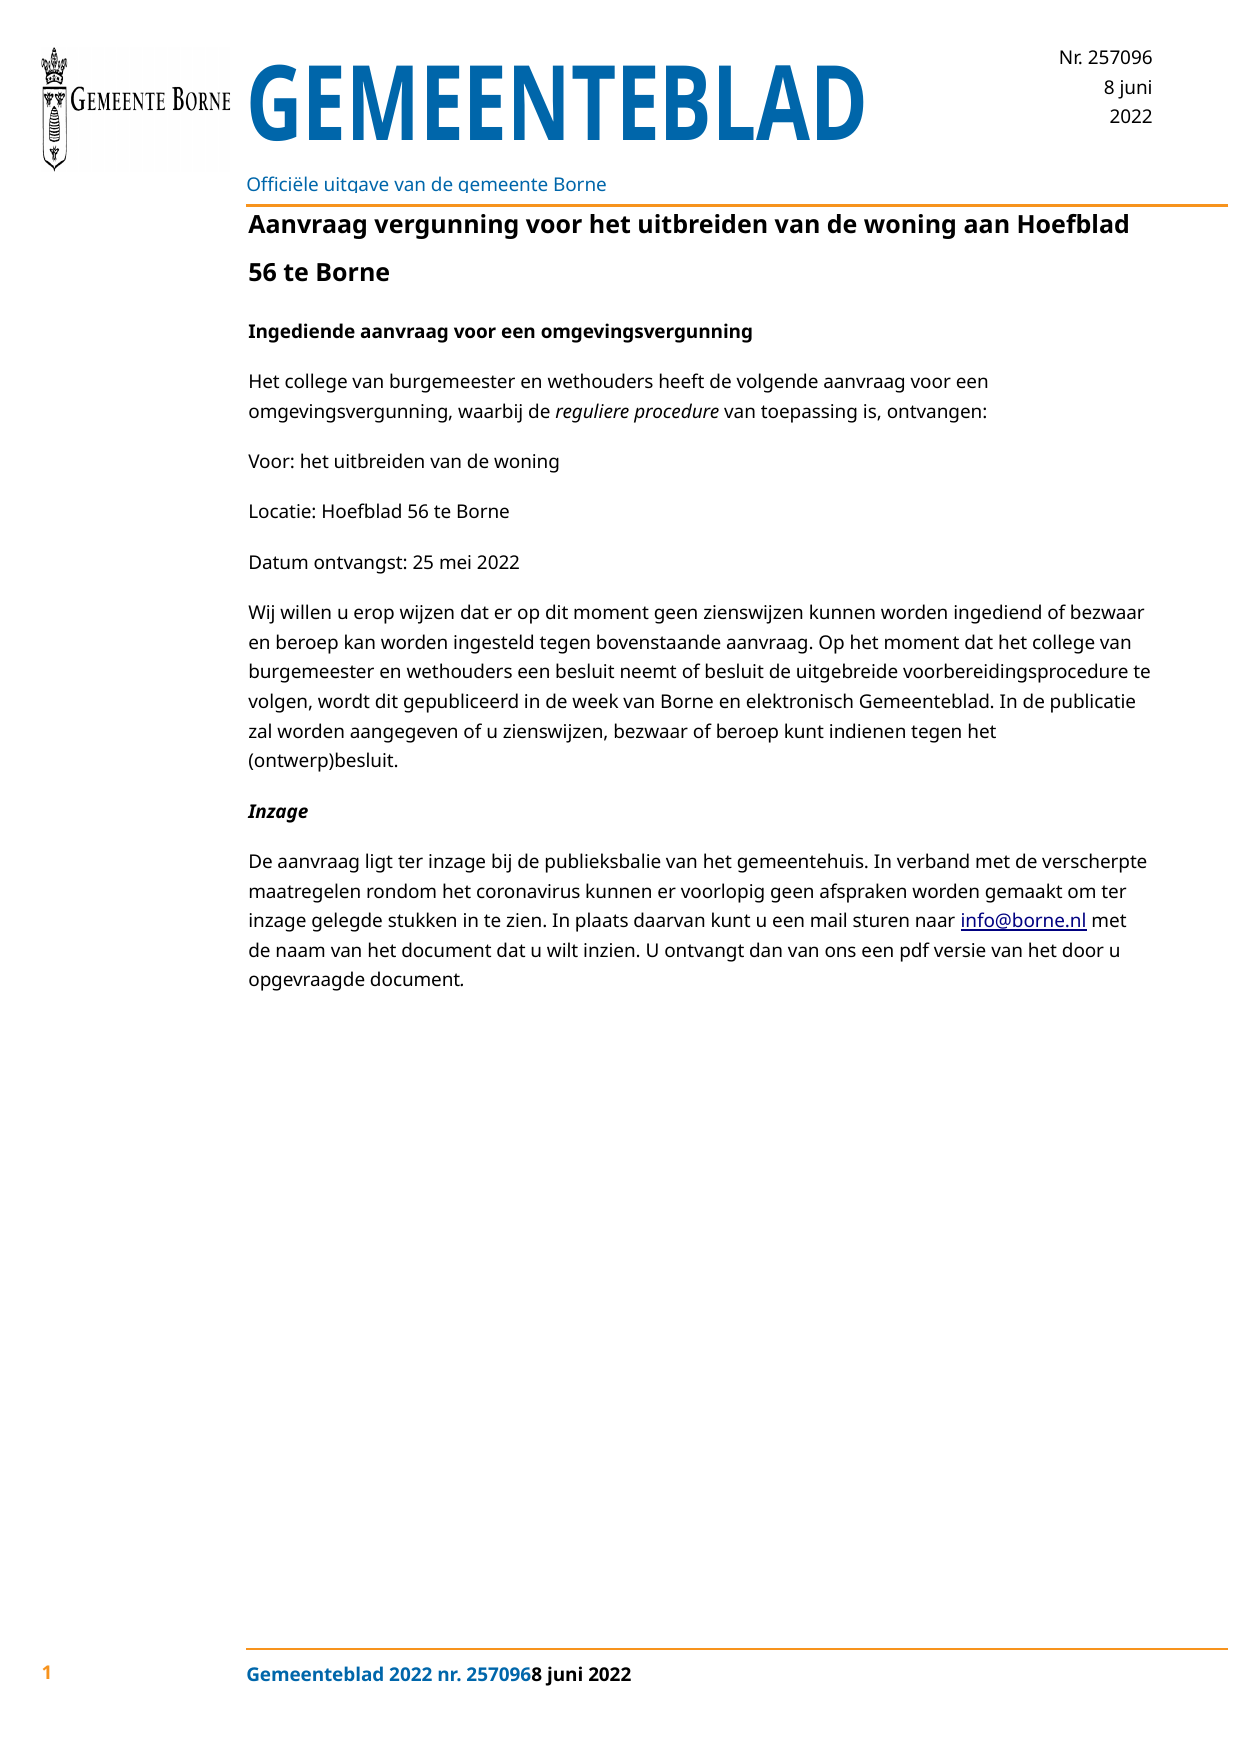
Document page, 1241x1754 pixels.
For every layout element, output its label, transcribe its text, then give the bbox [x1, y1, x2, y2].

picture [41, 47, 231, 172]
text Voor: het uitbreiden van de woning [248, 448, 1152, 474]
text De aanvraag ligt ter inzage bij de publieksbalie van het gemeentehuis. In verband met de verscherpte maatregelen rondom het coronavirus kunnen er voorlopig geen afspraken worden gemaakt om ter inzage gelegde stukken in te zien. In plaats daarvan kunt u een mail sturen naar info@borne.nl met de naam van het document dat u wilt inzien. U ontvangt dan van ons een pdf versie van het door u opgevraagde document. [248, 848, 1152, 992]
text Het college van burgemeester en wethouders heeft de volgende aanvraag voor een omgevingsvergunning, waarbij de reguliere procedure van toepassing is, ontvangen: [248, 368, 1152, 424]
text Datum ontvangst: 25 mei 2022 [248, 549, 1152, 575]
text Locatie: Hoefblad 56 te Borne [248, 499, 1152, 524]
text Wij willen u erop wijzen dat er op dit moment geen zienswijzen kunnen worden ingediend of bezwaar en beroep kan worden ingesteld tegen bovenstaande aanvraag. Op het moment dat het college van burgemeester en wethouders een besluit neemt of besluit de uitgebreide voorbereidingsprocedure te volgen, wordt dit gepubliceerd in de week van Borne en elektronisch Gemeenteblad. In de publicatie zal worden aangegeven of u zienswijzen, bezwaar of beroep kunt indienen tegen het (ontwerp)besluit. [248, 599, 1152, 773]
text Ingediende aanvraag voor een omgevingsvergunning [248, 318, 1152, 344]
text Aanvraag vergunning voor het uitbreiden van de woning aan Hoefblad 56 te Borne [248, 207, 1152, 288]
text Inzage [248, 798, 1152, 824]
